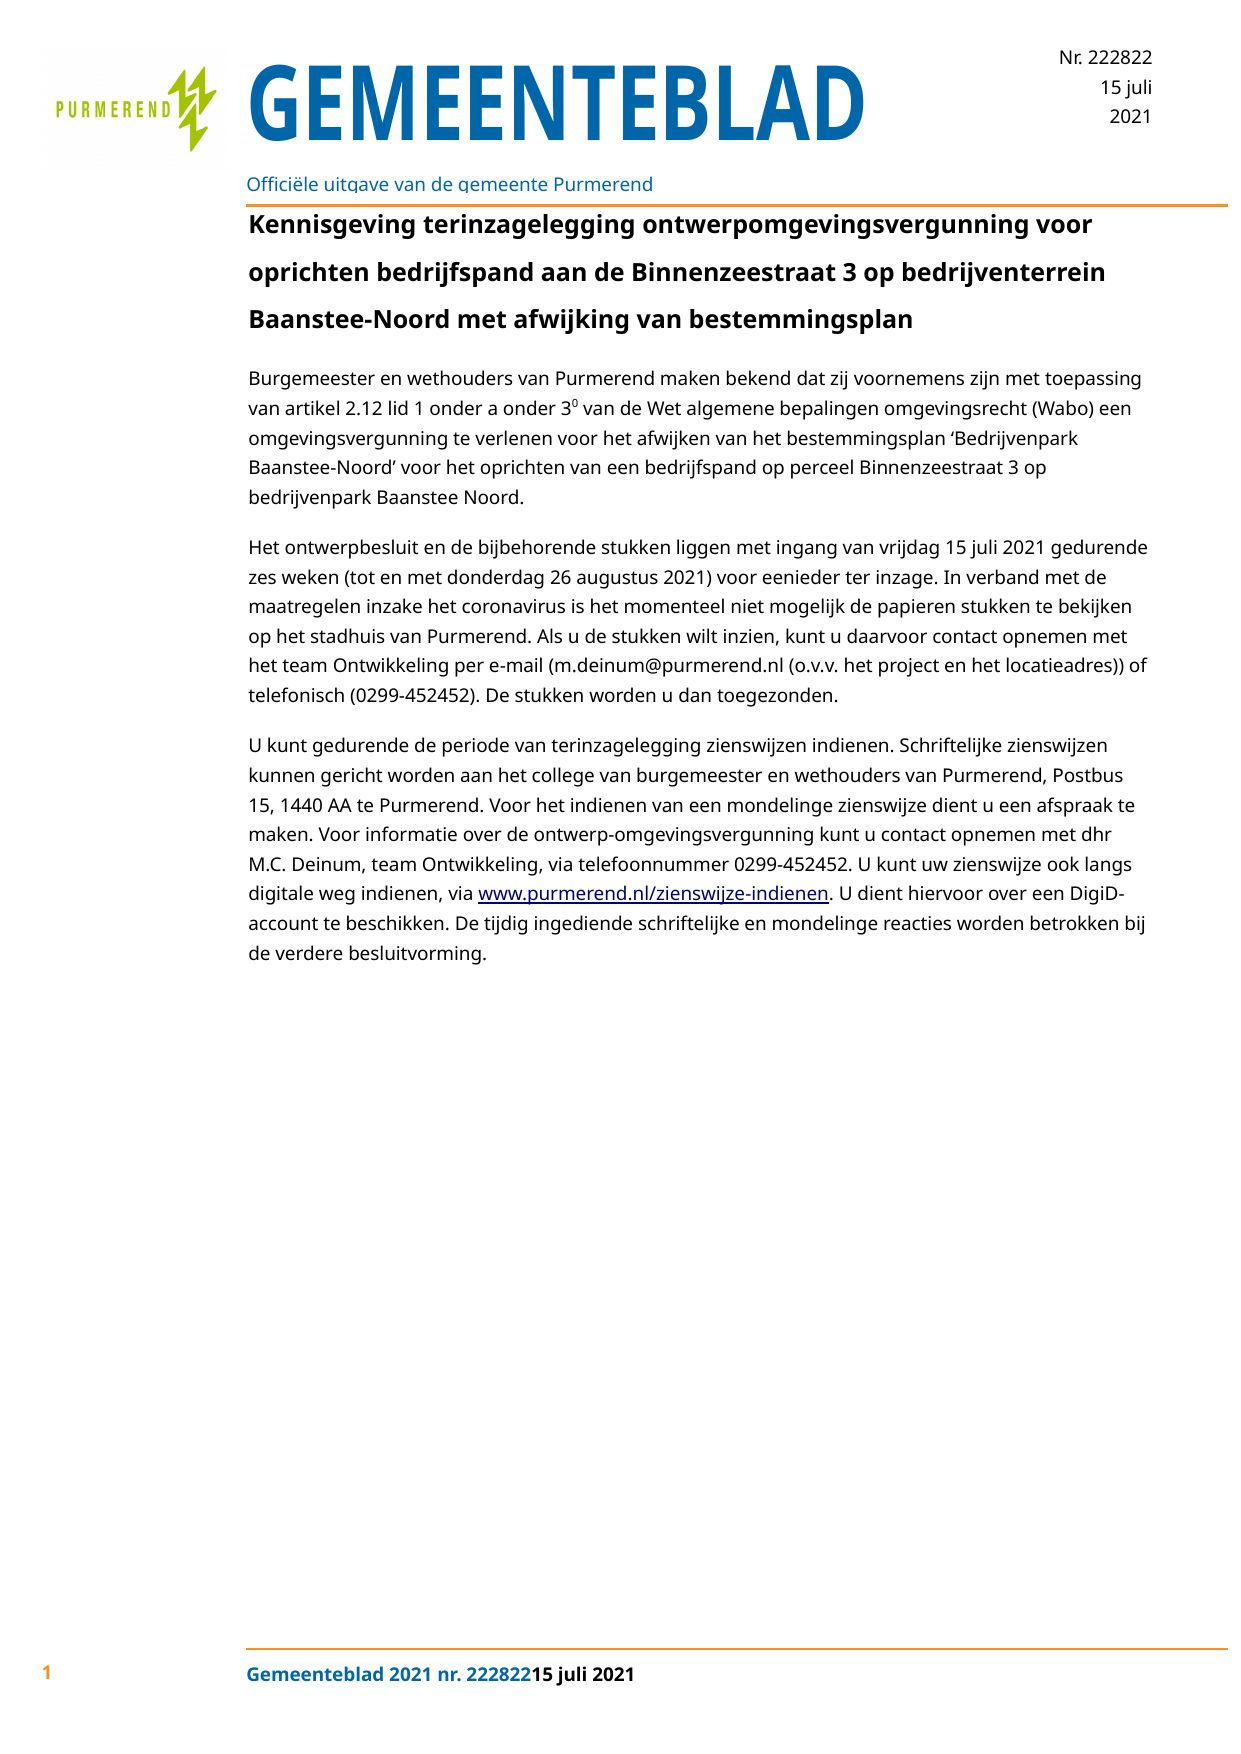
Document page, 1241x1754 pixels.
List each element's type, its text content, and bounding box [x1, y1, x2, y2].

picture [41, 47, 231, 172]
text Burgemeester en wethouders van Purmerend maken bekend dat zij voornemens zijn met toepassing van artikel 2.12 lid 1 onder a onder 30 van de Wet algemene bepalingen omgevingsrecht (Wabo) een omgevingsvergunning te verlenen voor het afwijken van het bestemmingsplan ‘Bedrijvenpark Baanstee-Noord’ voor het oprichten van een bedrijfspand op perceel Binnenzeestraat 3 op bedrijvenpark Baanstee Noord. [248, 366, 1152, 509]
text Het ontwerpbesluit en de bijbehorende stukken liggen met ingang van vrijdag 15 juli 2021 gedurende zes weken (tot en met donderdag 26 augustus 2021) voor eenieder ter inzage. In verband met de maatregelen inzake het coronavirus is het momenteel niet mogelijk de papieren stukken te bekijken op het stadhuis van Purmerend. Als u de stukken wilt inzien, kunt u daarvoor contact opnemen met het team Ontwikkeling per e-mail (m.deinum@purmerend.nl (o.v.v. het project en het locatieadres)) of telefonisch (0299-452452). De stukken worden u dan toegezonden. [248, 534, 1152, 708]
text Kennisgeving terinzagelegging ontwerpomgevingsvergunning voor oprichten bedrijfspand aan de Binnenzeestraat 3 op bedrijventerrein Baanstee-Noord met afwijking van bestemmingsplan [248, 207, 1152, 336]
text U kunt gedurende de periode van terinzagelegging zienswijzen indienen. Schriftelijke zienswijzen kunnen gericht worden aan het college van burgemeester en wethouders van Purmerend, Postbus 15, 1440 AA te Purmerend. Voor het indienen van een mondelinge zienswijze dient u een afspraak te maken. Voor informatie over de ontwerp-omgevingsvergunning kunt u contact opnemen met dhr M.C. Deinum, team Ontwikkeling, via telefoonnummer 0299-452452. U kunt uw zienswijze ook langs digitale weg indienen, via www.purmerend.nl/zienswijze-indienen. U dient hiervoor over een DigiD-account te beschikken. De tijdig ingediende schriftelijke en mondelinge reacties worden betrokken bij de verdere besluitvorming. [248, 733, 1152, 965]
